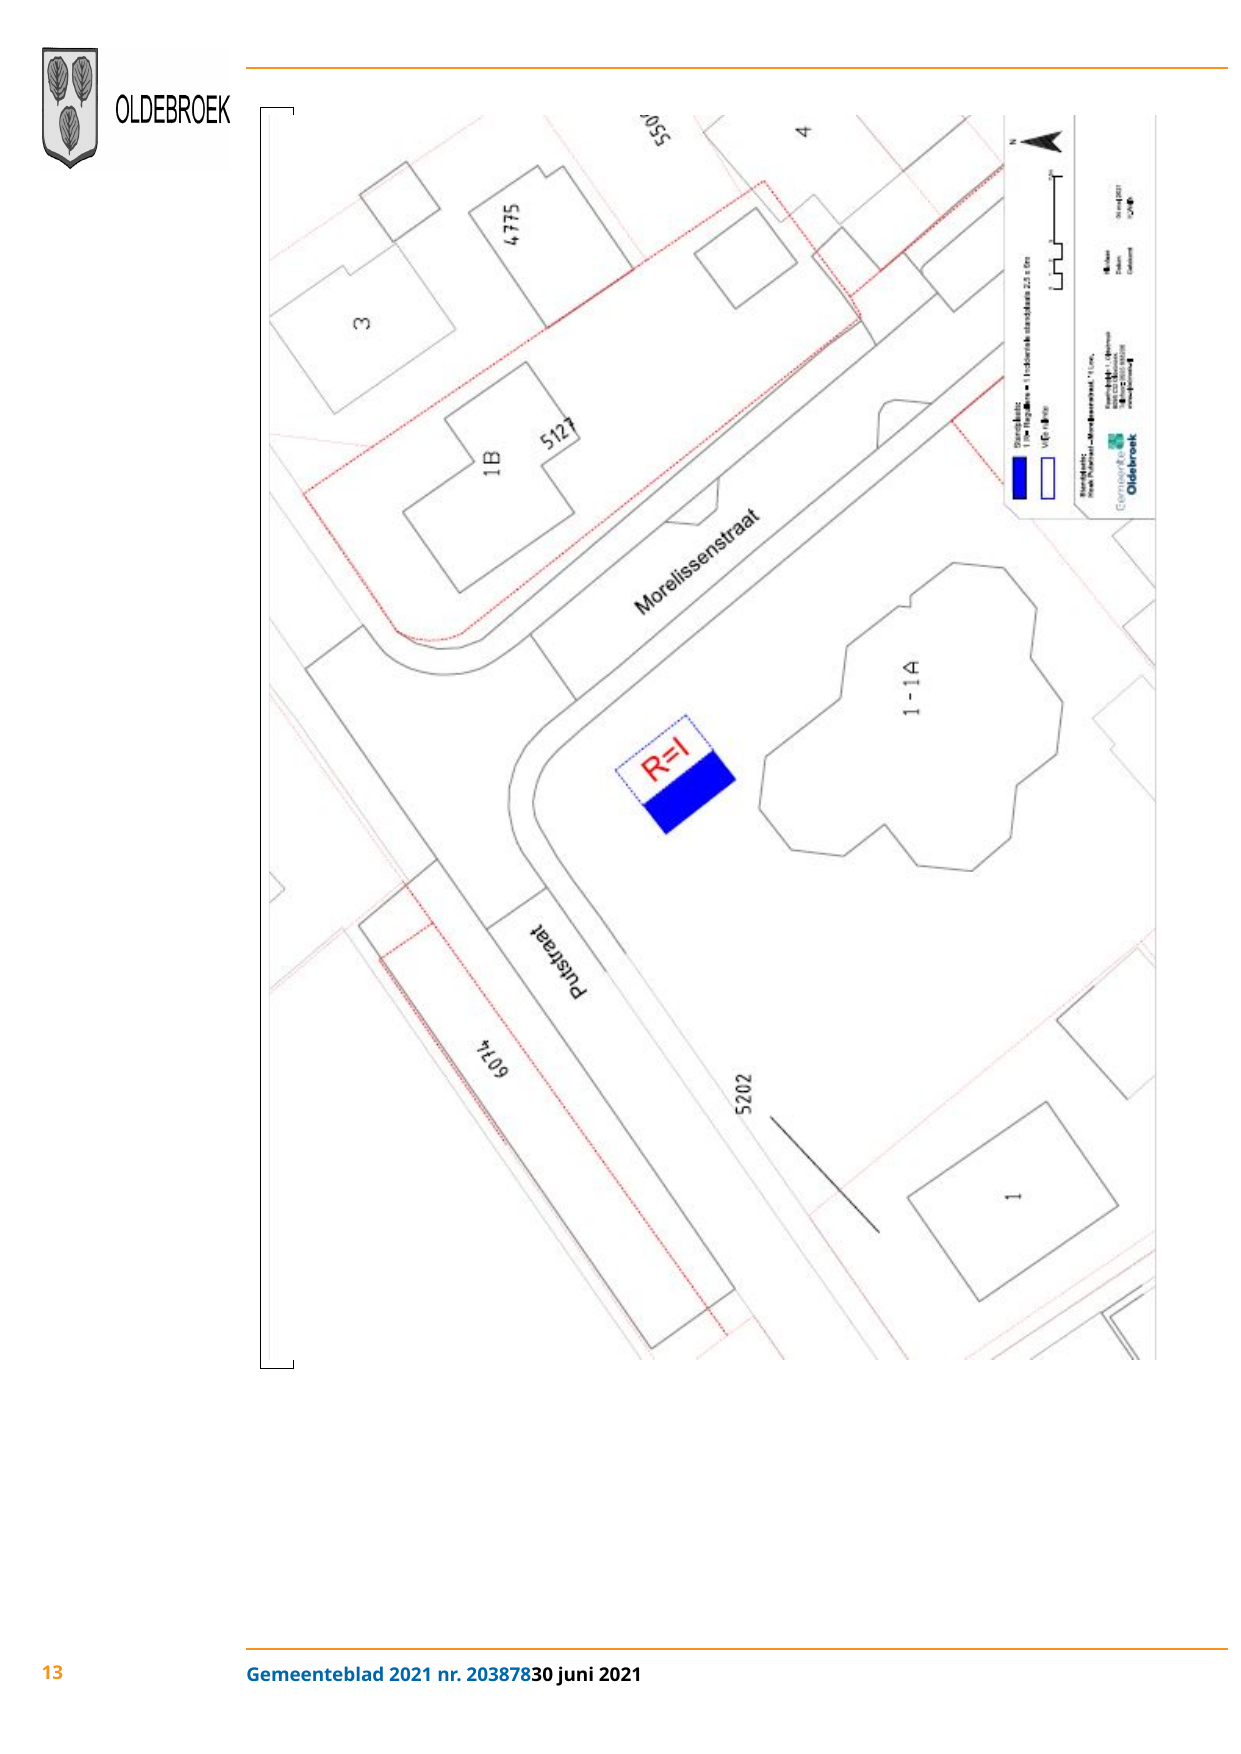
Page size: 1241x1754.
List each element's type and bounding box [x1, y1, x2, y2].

picture [268, 115, 1157, 1360]
picture [41, 47, 231, 172]
